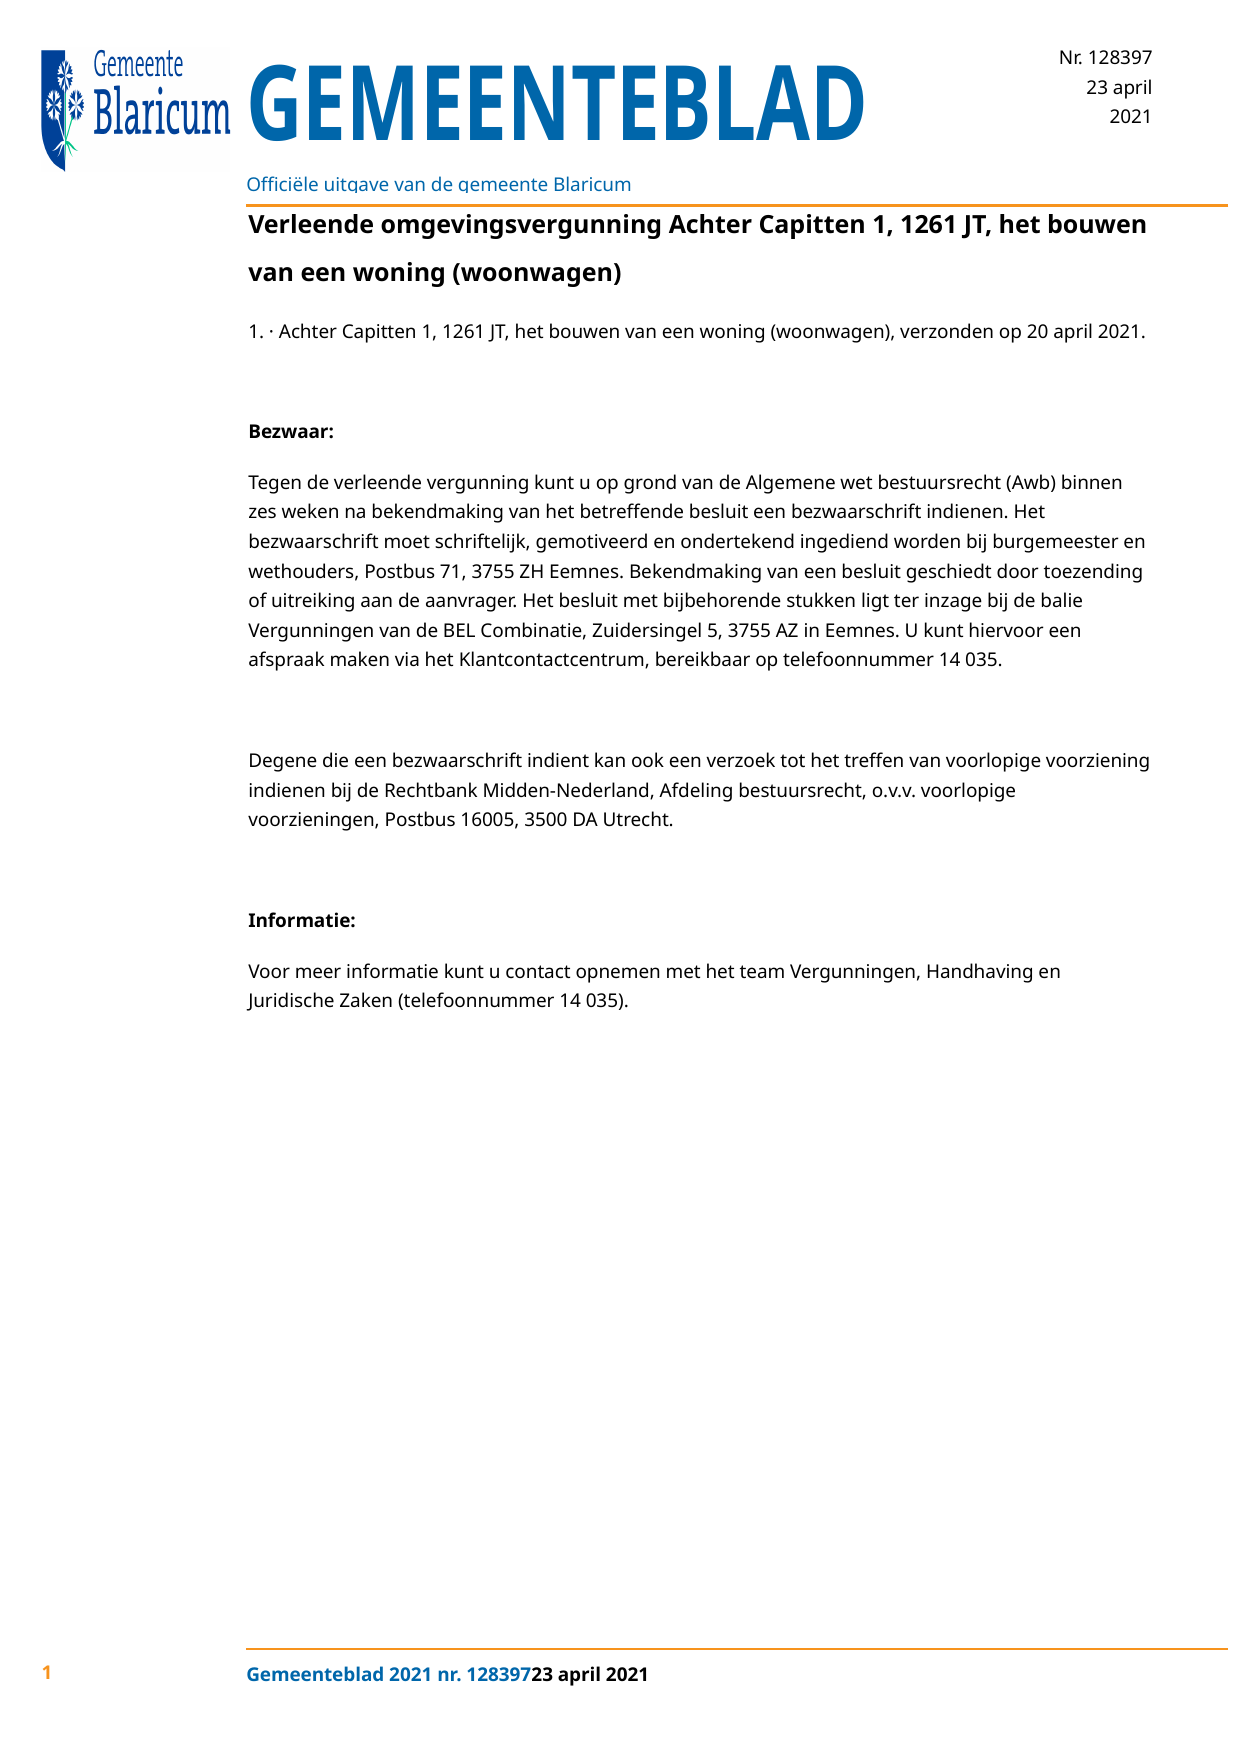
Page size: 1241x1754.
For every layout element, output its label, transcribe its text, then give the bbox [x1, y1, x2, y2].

text Voor meer informatie kunt u contact opnemen met het team Vergunningen, Handhaving en Juridische Zaken (telefoonnummer 14 035). [248, 958, 1152, 1013]
text Bezwaar: [248, 419, 1152, 444]
text Verleende omgevingsvergunning Achter Capitten 1, 1261 JT, het bouwen van een woning (woonwagen) [248, 207, 1152, 288]
text 1. · Achter Capitten 1, 1261 JT, het bouwen van een woning (woonwagen), verzonden op 20 april 2021. [248, 318, 1152, 344]
text Tegen de verleende vergunning kunt u op grond van de Algemene wet bestuursrecht (Awb) binnen zes weken na bekendmaking van het betreffende besluit een bezwaarschrift indienen. Het bezwaarschrift moet schriftelijk, gemotiveerd en ondertekend ingediend worden bij burgemeester en wethouders, Postbus 71, 3755 ZH Eemnes. Bekendmaking van een besluit geschiedt door toezending of uitreiking aan de aanvrager. Het besluit met bijbehorende stukken ligt ter inzage bij de balie Vergunningen van de BEL Combinatie, Zuidersingel 5, 3755 AZ in Eemnes. U kunt hiervoor een afspraak maken via het Klantcontactcentrum, bereikbaar op telefoonnummer 14 035. [248, 469, 1152, 672]
text Informatie: [248, 907, 1152, 933]
picture [41, 47, 231, 172]
text Degene die een bezwaarschrift indient kan ook een verzoek tot het treffen van voorlopige voorziening indienen bij de Rechtbank Midden-Nederland, Afdeling bestuursrecht, o.v.v. voorlopige voorzieningen, Postbus 16005, 3500 DA Utrecht. [248, 747, 1152, 832]
